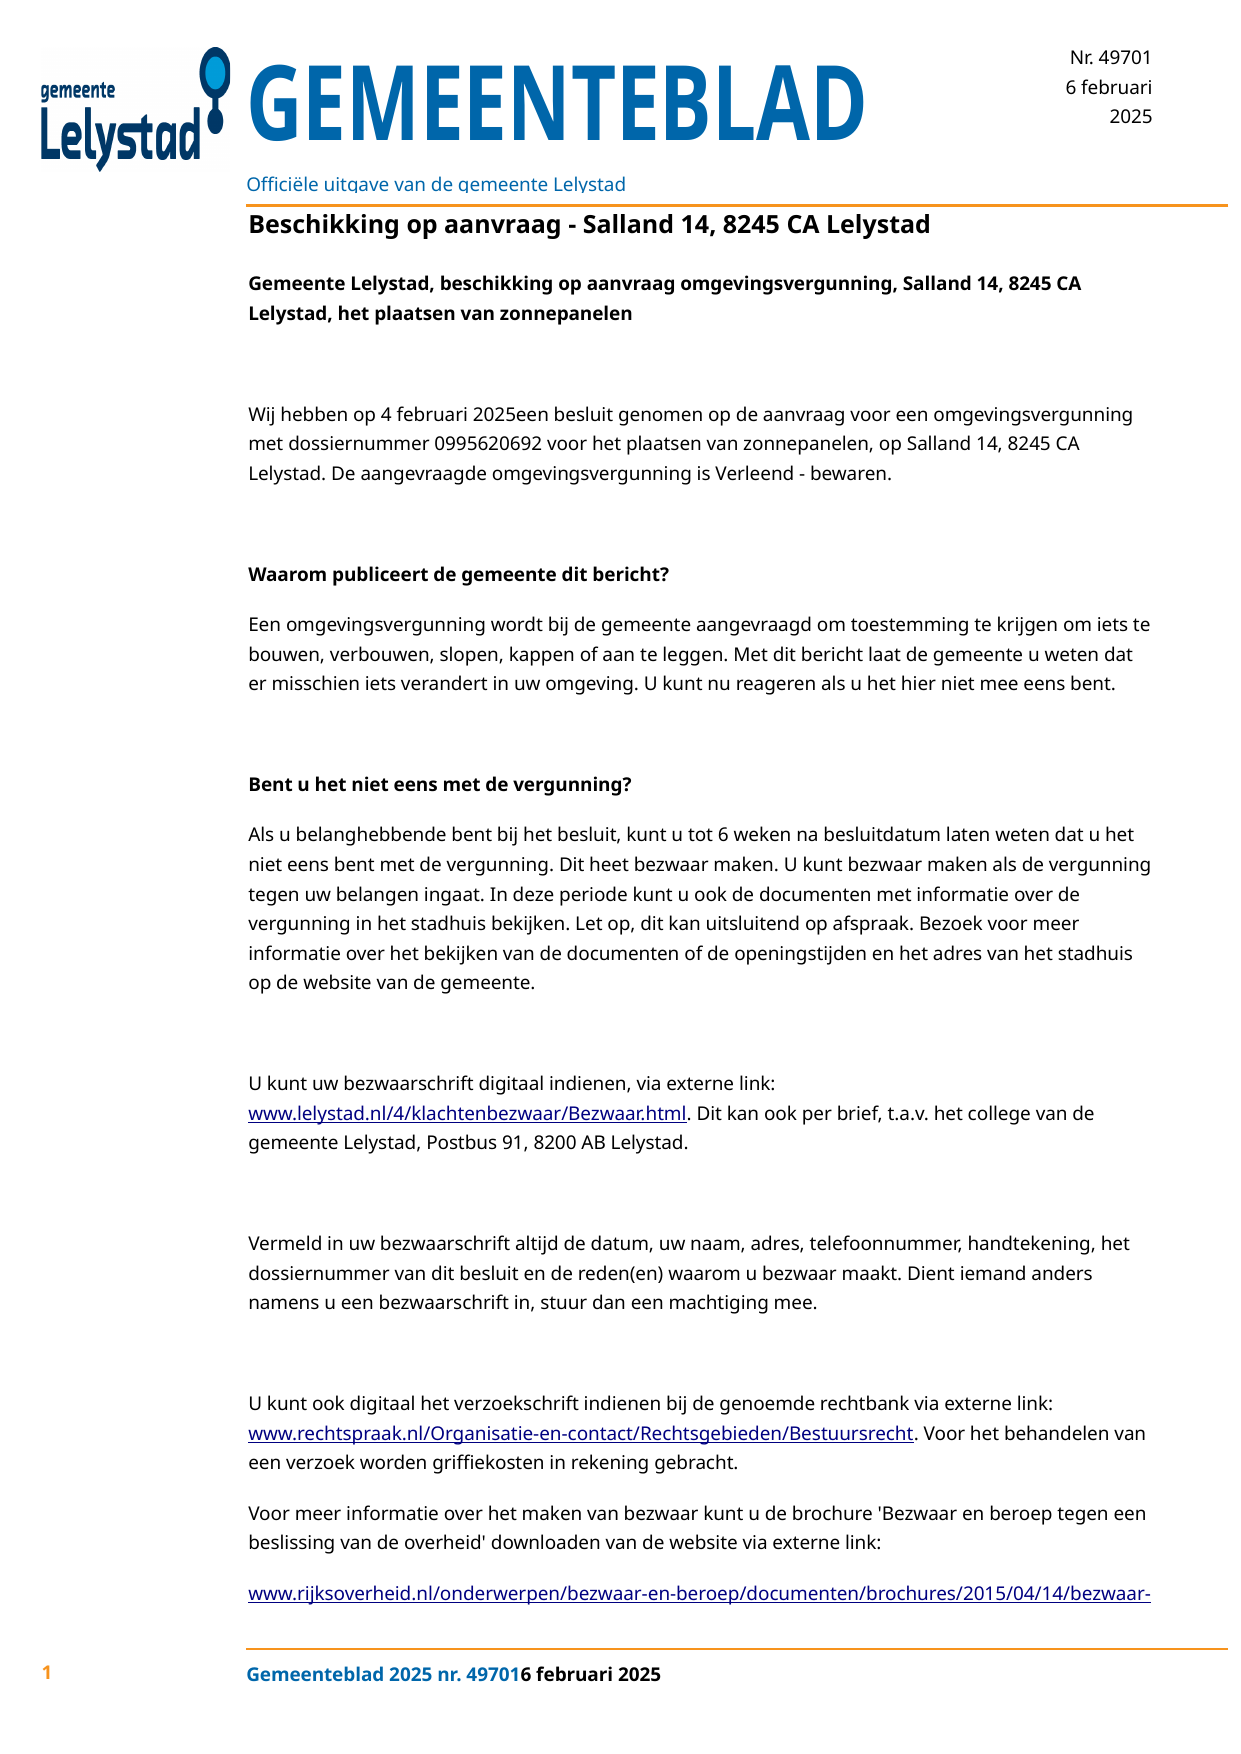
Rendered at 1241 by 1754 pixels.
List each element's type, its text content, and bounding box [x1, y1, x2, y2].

text Een omgevingsvergunning wordt bij de gemeente aangevraagd om toestemming te krijgen om iets te bouwen, verbouwen, slopen, kappen of aan te leggen. Met dit bericht laat de gemeente u weten dat er misschien iets verandert in uw omgeving. U kunt nu reageren als u het hier niet mee eens bent. [248, 611, 1152, 696]
text Beschikking op aanvraag - Salland 14, 8245 CA Lelystad [248, 207, 1152, 241]
text Vermeld in uw bezwaarschrift altijd de datum, uw naam, adres, telefoonnummer, handtekening, het dossiernummer van dit besluit en de reden(en) waarom u bezwaar maakt. Dient iemand anders namens u een bezwaarschrift in, stuur dan een machtiging mee. [248, 1230, 1152, 1315]
text Wij hebben op 4 februari 2025een besluit genomen op de aanvraag voor een omgevingsvergunning met dossiernummer 0995620692 voor het plaatsen van zonnepanelen, op Salland 14, 8245 CA Lelystad. De aangevraagde omgevingsvergunning is Verleend - bewaren. [248, 401, 1152, 486]
picture [41, 47, 231, 172]
text www.rijksoverheid.nl/onderwerpen/bezwaar-en-beroep/documenten/brochures/2015/04/14/bezwaar- [248, 1580, 1152, 1606]
text Waarom publiceert de gemeente dit bericht? [248, 561, 1152, 586]
text Bent u het niet eens met de vergunning? [248, 771, 1152, 797]
text Gemeente Lelystad, beschikking op aanvraag omgevingsvergunning, Salland 14, 8245 CA Lelystad, het plaatsen van zonnepanelen [248, 270, 1152, 326]
text Als u belanghebbende bent bij het besluit, kunt u tot 6 weken na besluitdatum laten weten dat u het niet eens bent met de vergunning. Dit heet bezwaar maken. U kunt bezwaar maken als de vergunning tegen uw belangen ingaat. In deze periode kunt u ook de documenten met informatie over de vergunning in het stadhuis bekijken. Let op, dit kan uitsluitend op afspraak. Bezoek voor meer informatie over het bekijken van de documenten of de openingstijden en het adres van het stadhuis op de website van de gemeente. [248, 822, 1152, 995]
text Voor meer informatie over het maken van bezwaar kunt u de brochure 'Bezwaar en beroep tegen een beslissing van de overheid' downloaden van de website via externe link: [248, 1500, 1152, 1555]
text U kunt ook digitaal het verzoekschrift indienen bij de genoemde rechtbank via externe link: www.rechtspraak.nl/Organisatie-en-contact/Rechtsgebieden/Bestuursrecht. Voor het behandelen van een verzoek worden griffiekosten in rekening gebracht. [248, 1390, 1152, 1475]
text U kunt uw bezwaarschrift digitaal indienen, via externe link: www.lelystad.nl/4/klachtenbezwaar/Bezwaar.html. Dit kan ook per brief, t.a.v. het college van de gemeente Lelystad, Postbus 91, 8200 AB Lelystad. [248, 1070, 1152, 1155]
